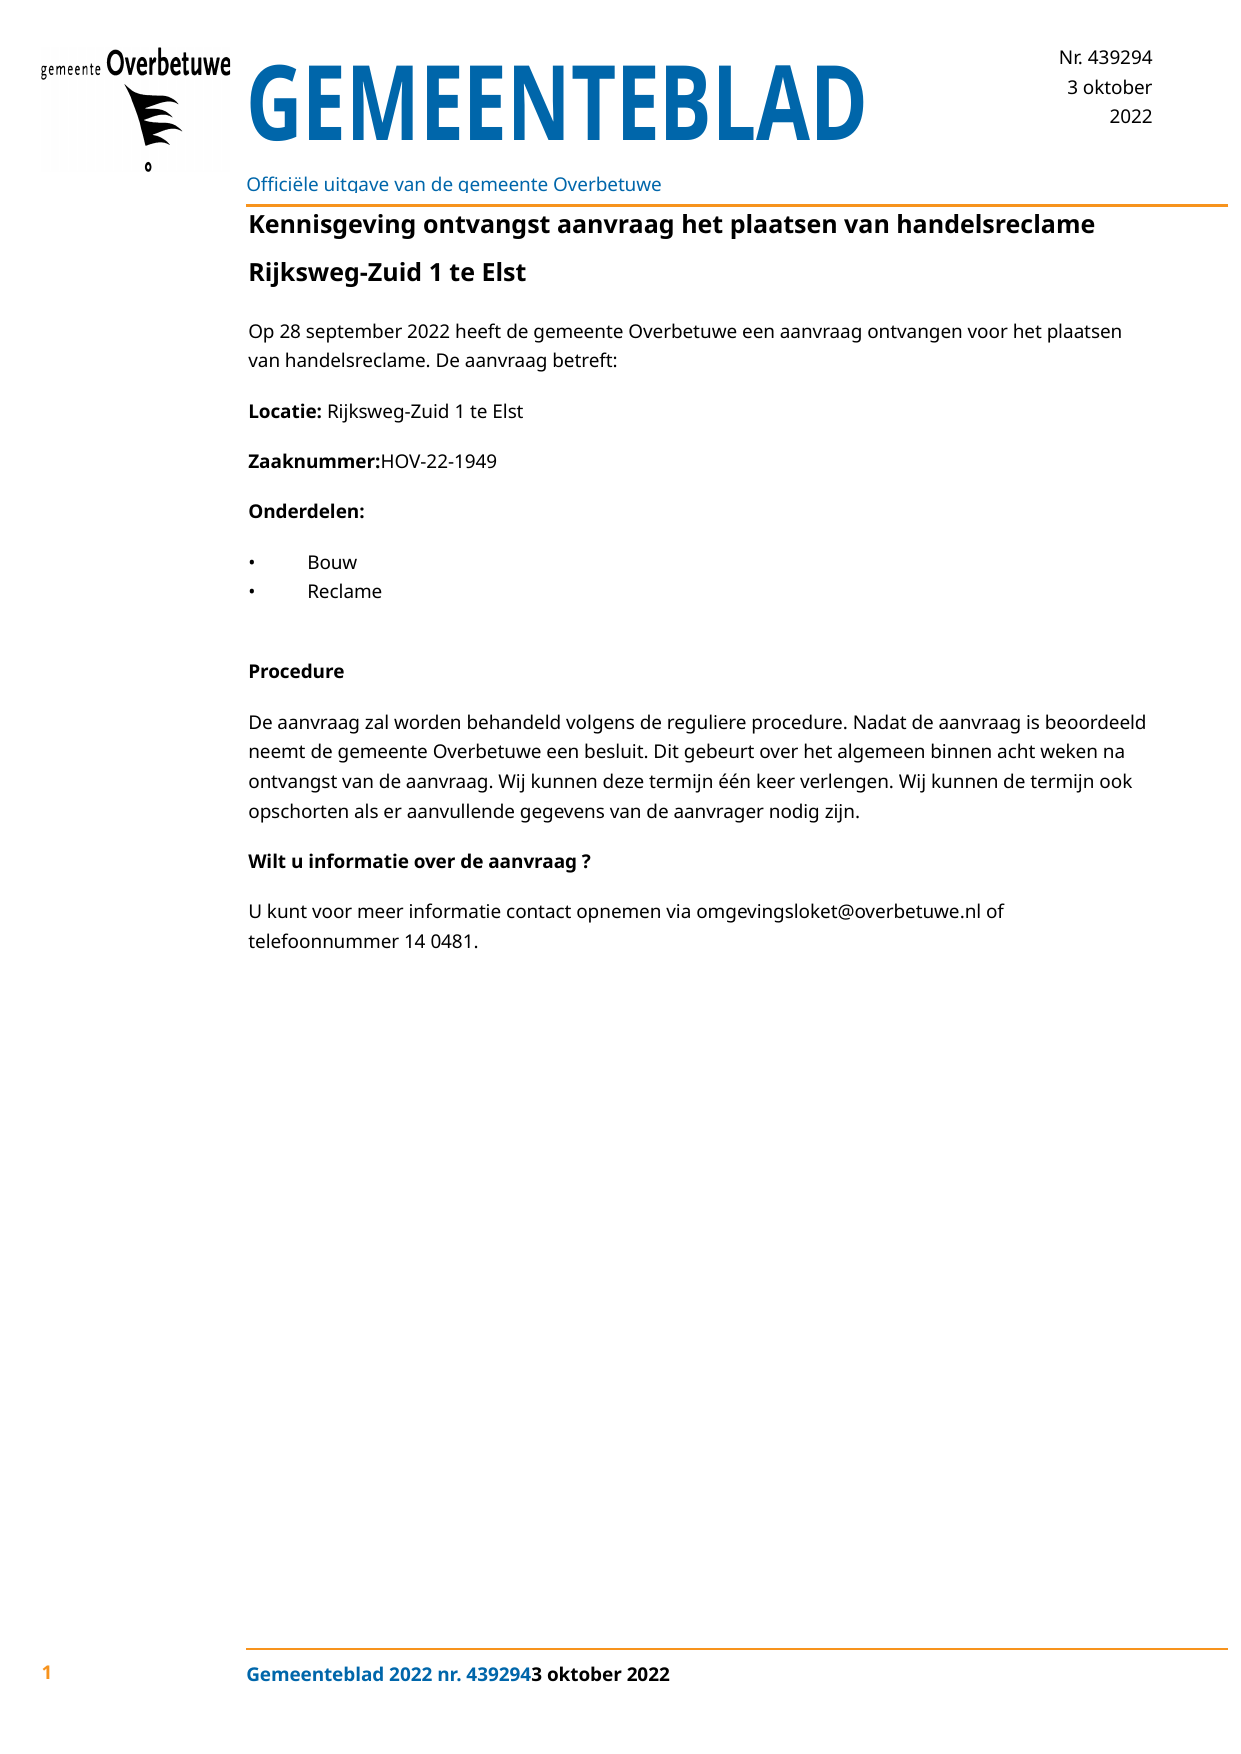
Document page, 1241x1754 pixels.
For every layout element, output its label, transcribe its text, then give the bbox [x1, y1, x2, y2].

list Reclame [248, 579, 1152, 604]
text Kennisgeving ontvangst aanvraag het plaatsen van handelsreclame Rijksweg-Zuid 1 te Elst [248, 207, 1152, 288]
text Onderdelen: [248, 499, 1152, 524]
list Bouw [248, 549, 1152, 575]
text Locatie: Rijksweg-Zuid 1 te Elst [248, 398, 1152, 424]
text Op 28 september 2022 heeft de gemeente Overbetuwe een aanvraag ontvangen voor het plaatsen van handelsreclame. De aanvraag betreft: [248, 318, 1152, 373]
text U kunt voor meer informatie contact opnemen via omgevingsloket@overbetuwe.nl of telefoonnummer 14 0481. [248, 899, 1152, 954]
text De aanvraag zal worden behandeld volgens de reguliere procedure. Nadat de aanvraag is beoordeeld neemt de gemeente Overbetuwe een besluit. Dit gebeurt over het algemeen binnen acht weken na ontvangst van de aanvraag. Wij kunnen deze termijn één keer verlengen. Wij kunnen de termijn ook opschorten als er aanvullende gegevens van de aanvrager nodig zijn. [248, 709, 1152, 824]
picture [41, 47, 231, 172]
text Wilt u informatie over de aanvraag ? [248, 848, 1152, 874]
text Procedure [248, 659, 1152, 684]
text Zaaknummer:HOV-22-1949 [248, 448, 1152, 474]
